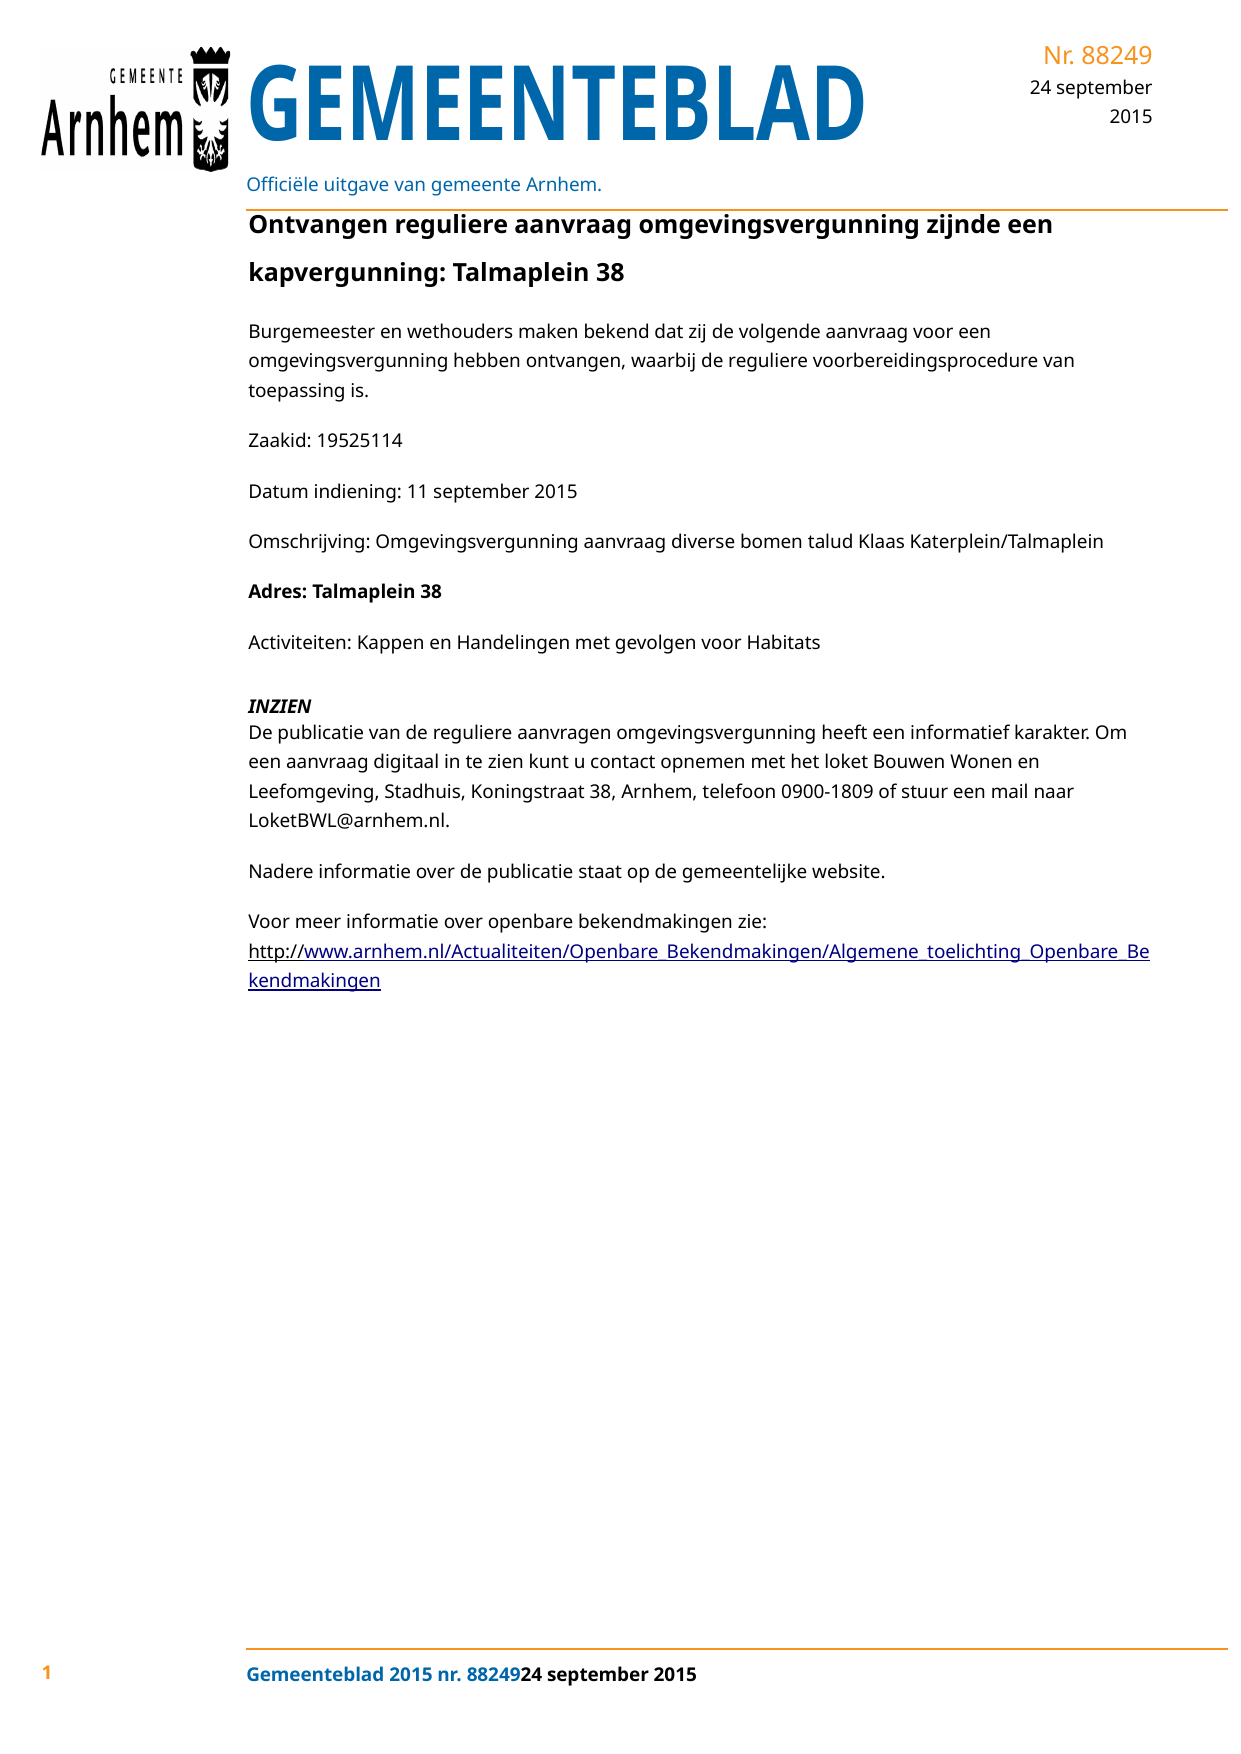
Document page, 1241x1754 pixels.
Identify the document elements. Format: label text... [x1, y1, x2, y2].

text Activiteiten: Kappen en Handelingen met gevolgen voor Habitats [248, 629, 1152, 655]
text Burgemeester en wethouders maken bekend dat zij de volgende aanvraag voor een omgevingsvergunning hebben ontvangen, waarbij de reguliere voorbereidingsprocedure van toepassing is. [248, 318, 1152, 403]
picture [41, 47, 231, 172]
text INZIEN [248, 693, 1152, 719]
text Ontvangen reguliere aanvraag omgevingsvergunning zijnde een kapvergunning: Talmaplein 38 [248, 211, 1152, 288]
text Omschrijving: Omgevingsvergunning aanvraag diverse bomen talud Klaas Katerplein/Talmaplein [248, 528, 1152, 554]
text Datum indiening: 11 september 2015 [248, 478, 1152, 504]
text Zaakid: 19525114 [248, 427, 1152, 453]
text Nadere informatie over de publicatie staat op de gemeentelijke website. [248, 858, 1152, 884]
text Voor meer informatie over openbare bekendmakingen zie: http://www.arnhem.nl/Actualiteiten/Openbare_Bekendmakingen/Algemene_toelichting_Openbare_Bekendmakingen [248, 908, 1152, 993]
text De publicatie van de reguliere aanvragen omgevingsvergunning heeft een informatief karakter. Om een aanvraag digitaal in te zien kunt u contact opnemen met het loket Bouwen Wonen en Leefomgeving, Stadhuis, Koningstraat 38, Arnhem, telefoon 0900-1809 of stuur een mail naar LoketBWL@arnhem.nl. [248, 719, 1152, 833]
text Adres: Talmaplein 38 [248, 579, 1152, 604]
